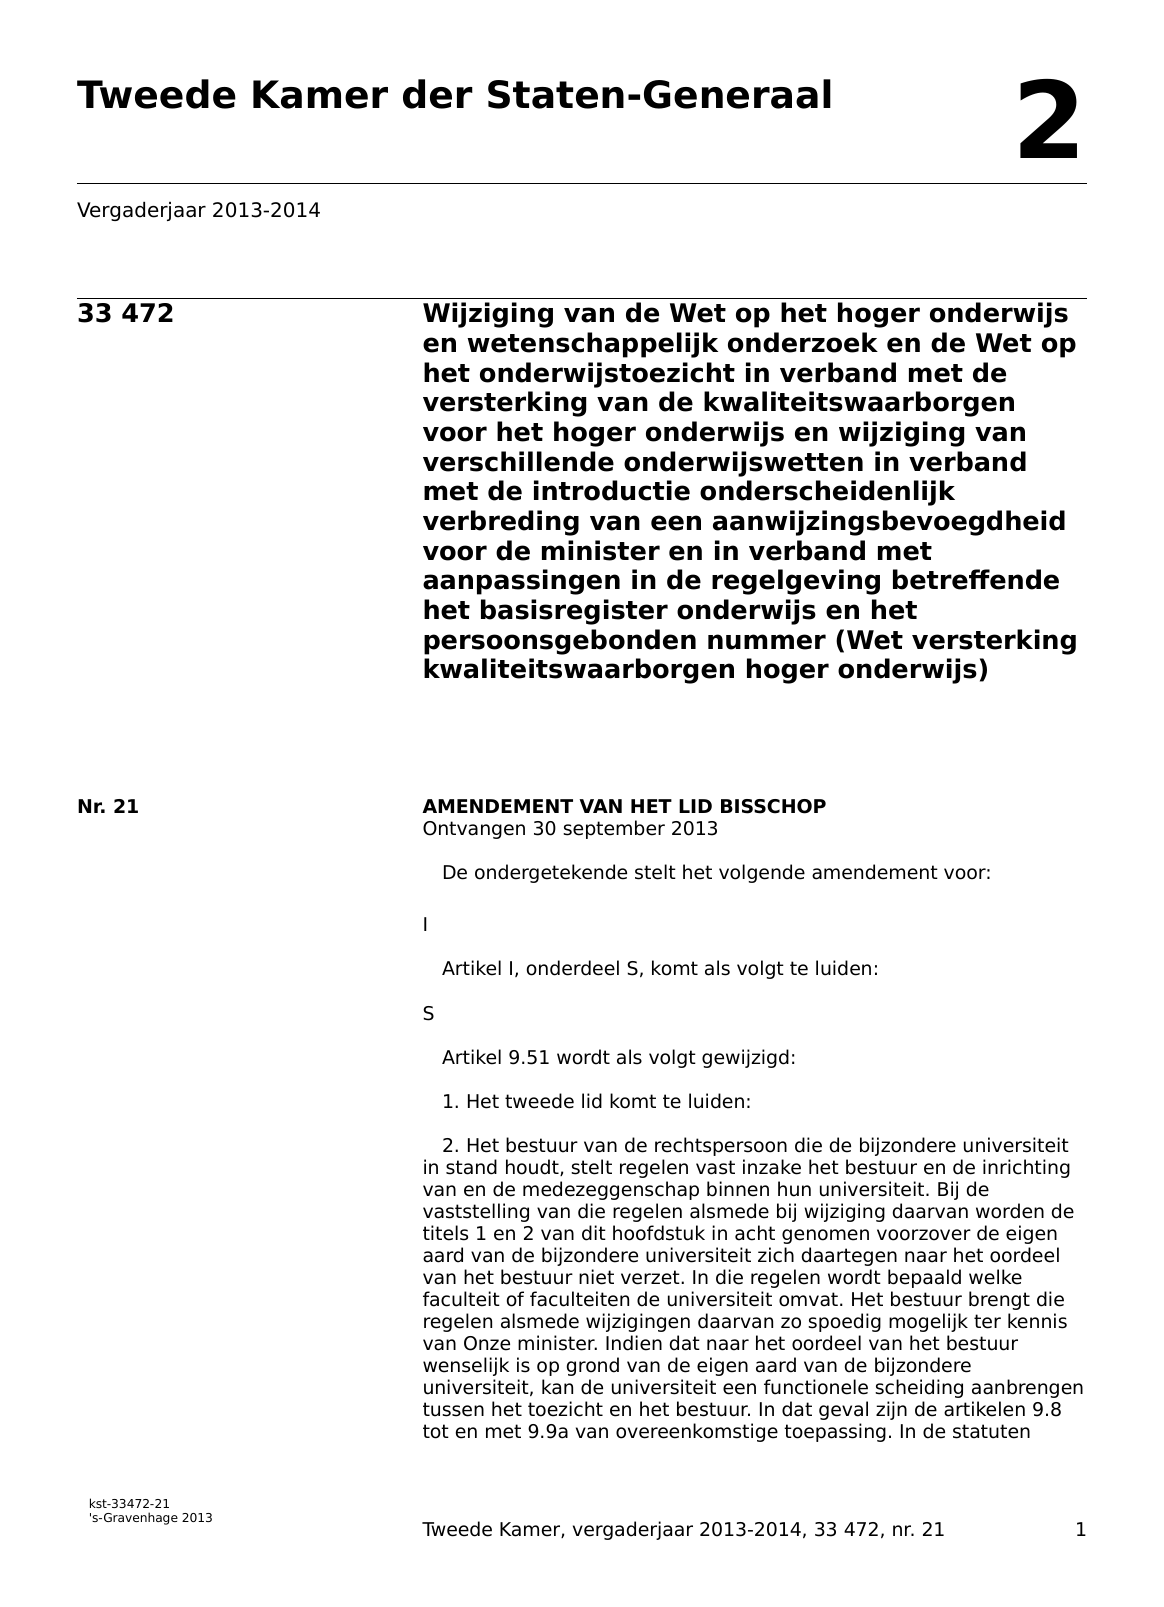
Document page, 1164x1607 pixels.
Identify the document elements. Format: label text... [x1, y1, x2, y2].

text 's-Gravenhage 2013 [88, 1511, 323, 1525]
text Artikel I, onderdeel S, komt als volgt te luiden: [422, 958, 1087, 980]
table_cell Vergaderjaar 2013-2014 [77, 184, 1087, 298]
subtitle I [422, 914, 1087, 936]
text S [422, 1002, 1087, 1024]
text De ondergetekende stelt het volgende amendement voor: [422, 862, 1087, 884]
text 1. Het tweede lid komt te luiden: [422, 1091, 1087, 1113]
text Artikel 9.51 wordt als volgt gewijzigd: [422, 1047, 1087, 1068]
table_header Tweede Kamer der Staten-Generaal [77, 59, 886, 183]
text kst-33472-21 [88, 1497, 323, 1511]
table_header 2 [886, 59, 1087, 183]
subtitle 33 472 Wijziging van de Wet op het hoger onderwijs en wetenschappelijk onderzoek en de Wet op het onderwijstoezicht in verband met de versterking van de kwaliteitswaarborgen voor het hoger onderwijs en wijziging van verschillende onderwijswetten in verband met de introductie onderscheidenlijk verbreding van een aanwijzingsbevoegdheid voor de minister en in verband met aanpassingen in de regelgeving betreffende het basisregister onderwijs en het persoonsgebonden nummer (Wet versterking kwaliteitswaarborgen hoger onderwijs) [77, 299, 1087, 685]
subtitle Nr. 21 AMENDEMENT VAN HET LID BISSCHOP [77, 796, 1087, 818]
text Ontvangen 30 september 2013 [422, 818, 1087, 840]
text 2. Het bestuur van de rechtspersoon die de bijzondere universiteit in stand houdt, stelt regelen vast inzake het bestuur en de inrichting van en de medezeggenschap binnen hun universiteit. Bij de vaststelling van die regelen alsmede bij wijziging daarvan worden de titels 1 en 2 van dit hoofdstuk in acht genomen voorzover de eigen aard van de bijzondere universiteit zich daartegen naar het oordeel van het bestuur niet verzet. In die regelen wordt bepaald welke faculteit of faculteiten de universiteit omvat. Het bestuur brengt die regelen alsmede wijzigingen daarvan zo spoedig mogelijk ter kennis van Onze minister. Indien dat naar het oordeel van het bestuur wenselijk is op grond van de eigen aard van de bijzondere universiteit, kan de universiteit een functionele scheiding aanbrengen tussen het toezicht en het bestuur. In dat geval zijn de artikelen 9.8 tot en met 9.9a van overeenkomstige toepassing. In de statuten [422, 1135, 1087, 1443]
